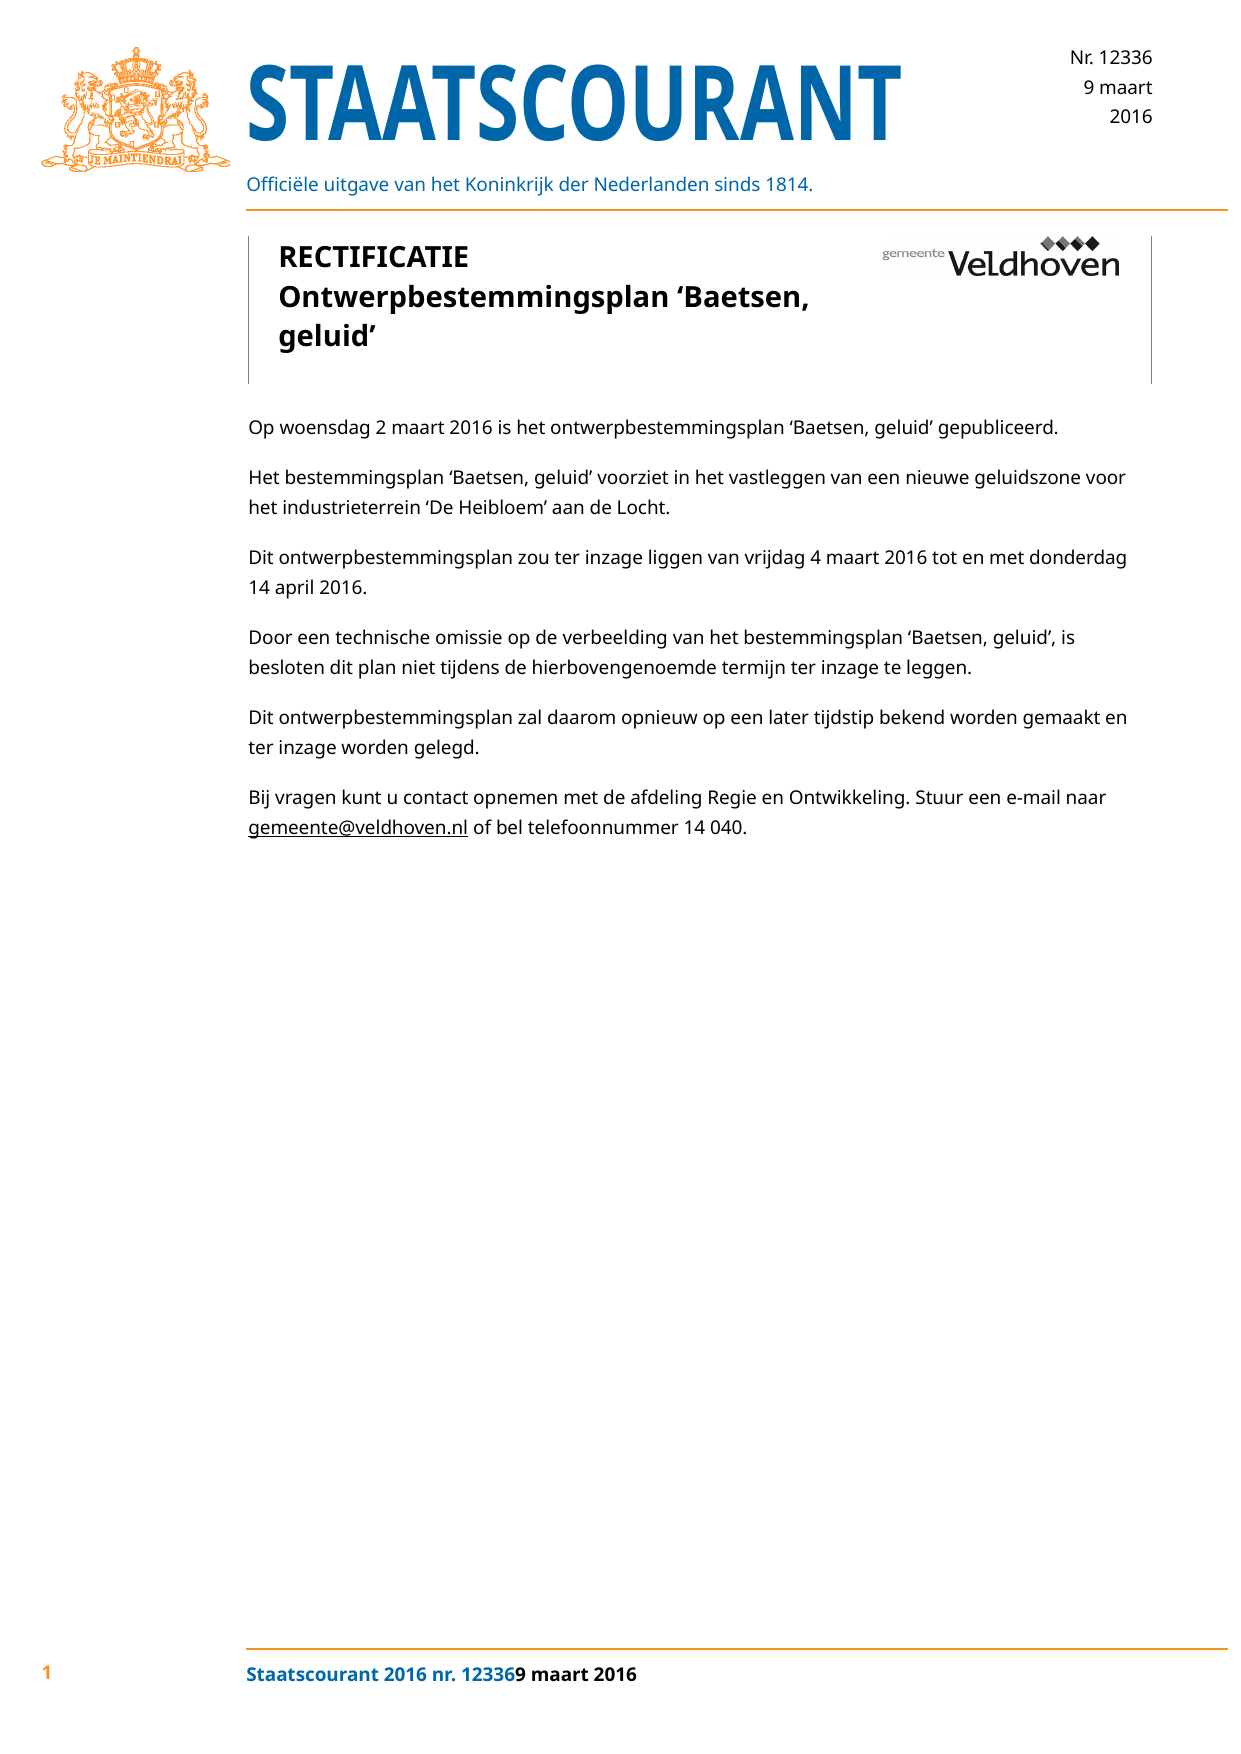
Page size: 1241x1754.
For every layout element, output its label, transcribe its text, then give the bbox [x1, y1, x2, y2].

text Het bestemmingsplan ‘Baetsen, geluid’ voorziet in het vastleggen van een nieuwe geluidszone voor het industrieterrein ‘De Heibloem’ aan de Locht. [248, 464, 1152, 520]
picture [882, 236, 1119, 276]
table_header [850, 236, 1151, 384]
text Dit ontwerpbestemmingsplan zal daarom opnieuw op een later tijdstip bekend worden gemaakt en ter inzage worden gelegd. [248, 704, 1152, 760]
text Dit ontwerpbestemmingsplan zou ter inzage liggen van vrijdag 4 maart 2016 tot en met donderdag 14 april 2016. [248, 544, 1152, 600]
text Op woensdag 2 maart 2016 is het ontwerpbestemmingsplan ‘Baetsen, geluid’ gepubliceerd. [248, 414, 1152, 440]
table_header RECTIFICATIE Ontwerpbestemmingsplan ‘Baetsen, geluid’ [249, 236, 850, 384]
text Door een technische omissie op de verbeelding van het bestemmingsplan ‘Baetsen, geluid’, is besloten dit plan niet tijdens de hierbovengenoemde termijn ter inzage te leggen. [248, 624, 1152, 680]
picture [41, 47, 231, 172]
text Bij vragen kunt u contact opnemen met de afdeling Regie en Ontwikkeling. Stuur een e-mail naar gemeente@veldhoven.nl of bel telefoonnummer 14 040. [248, 784, 1152, 840]
